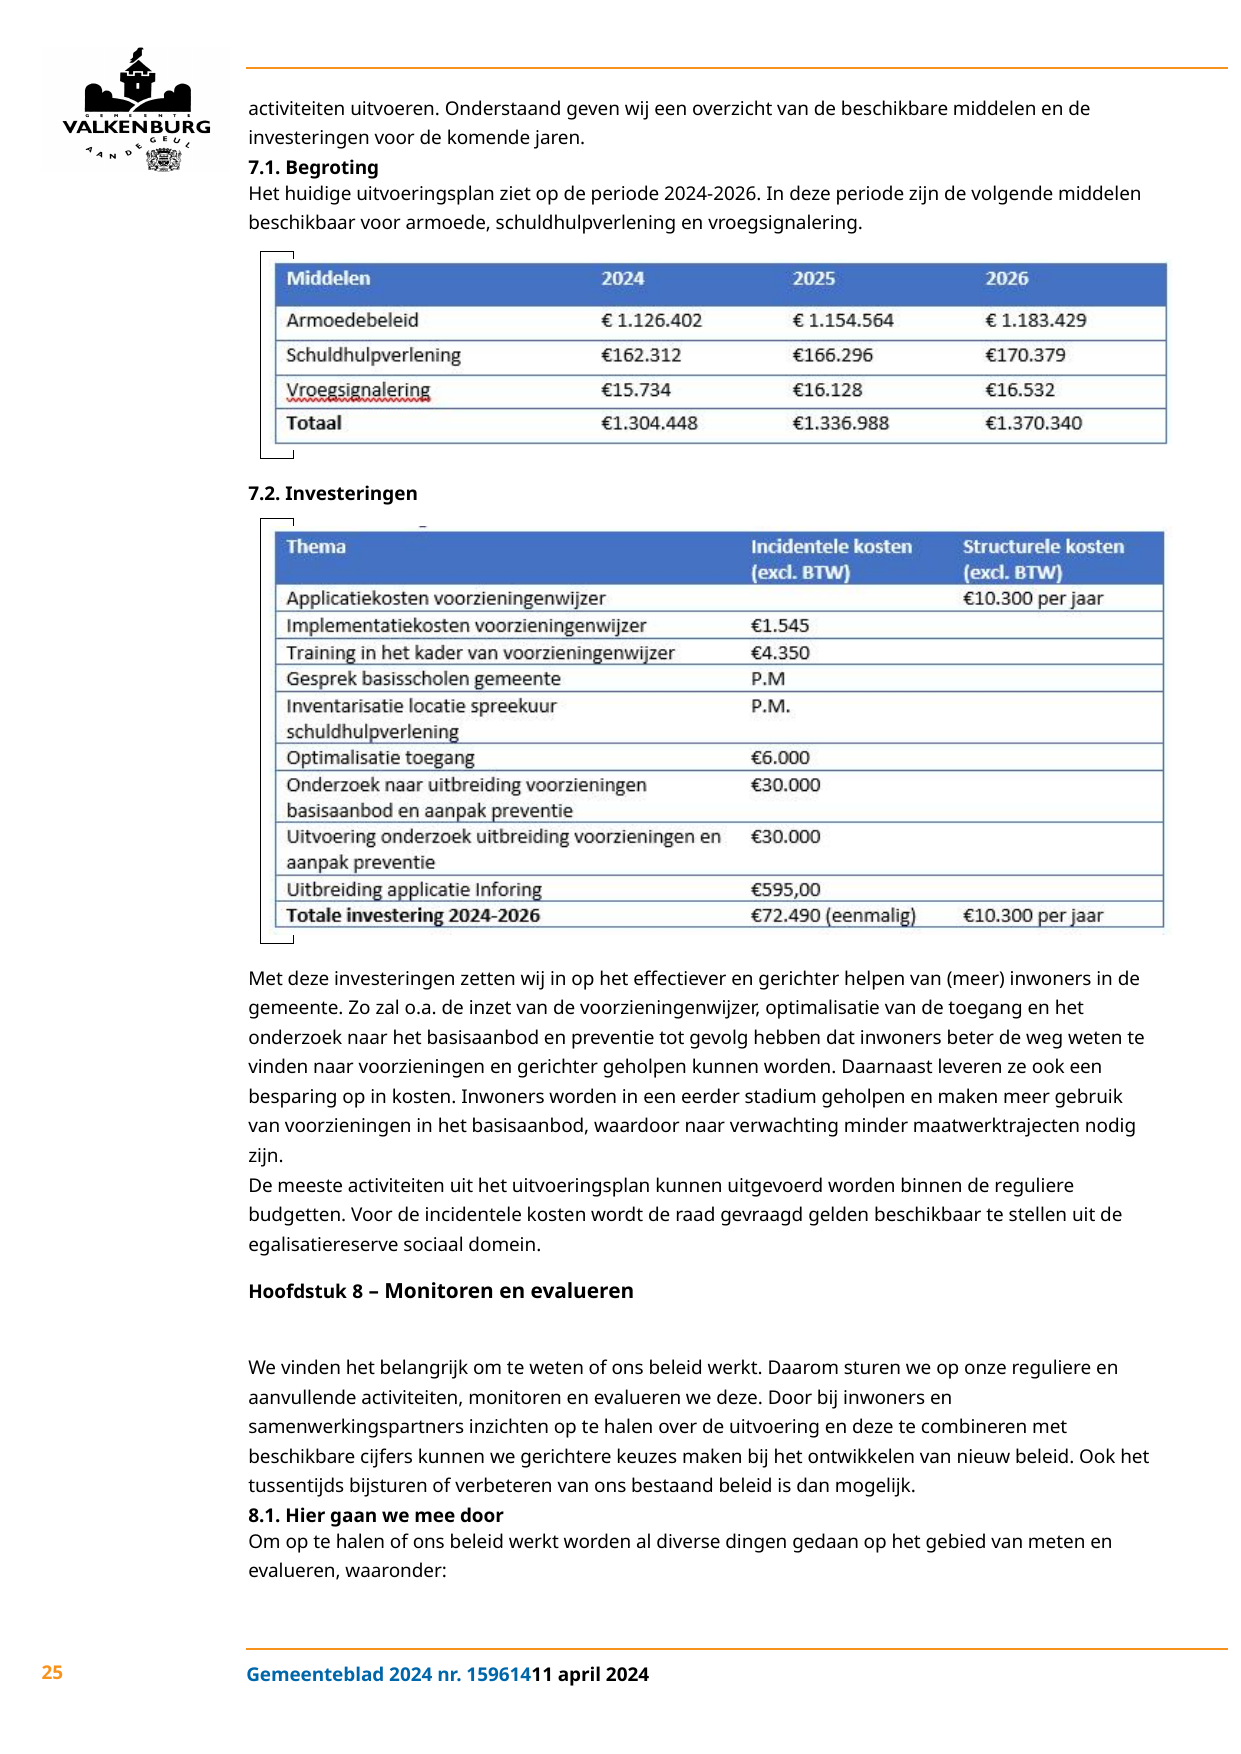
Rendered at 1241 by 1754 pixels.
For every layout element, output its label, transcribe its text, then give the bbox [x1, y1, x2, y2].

picture [268, 259, 1173, 450]
text We vinden het belangrijk om te weten of ons beleid werkt. Daarom sturen we op onze reguliere en aanvullende activiteiten, monitoren en evalueren we deze. Door bij inwoners en samenwerkingspartners inzichten op te halen over de uitvoering en deze te combineren met beschikbare cijfers kunnen we gerichtere keuzes maken bij het ontwikkelen van nieuw beleid. Ook het tussentijds bijsturen of verbeteren van ons bestaand beleid is dan mogelijk. [248, 1354, 1152, 1498]
text Hoofdstuk 8 – Monitoren en evalueren [248, 1277, 1152, 1305]
picture [268, 526, 1173, 935]
text De meeste activiteiten uit het uitvoeringsplan kunnen uitgevoerd worden binnen de reguliere budgetten. Voor de incidentele kosten wordt de raad gevraagd gelden beschikbaar te stellen uit de egalisatiereserve sociaal domein. [248, 1172, 1152, 1257]
text 7.2. Investeringen [248, 480, 1152, 506]
text Het huidige uitvoeringsplan ziet op de periode 2024-2026. In deze periode zijn de volgende middelen beschikbaar voor armoede, schuldhulpverlening en vroegsignalering. [248, 180, 1152, 235]
text Met deze investeringen zetten wij in op het effectiever en gerichter helpen van (meer) inwoners in de gemeente. Zo zal o.a. de inzet van de voorzieningenwijzer, optimalisatie van de toegang en het onderzoek naar het basisaanbod en preventie tot gevolg hebben dat inwoners beter de weg weten te vinden naar voorzieningen en gerichter geholpen kunnen worden. Daarnaast leveren ze ook een besparing op in kosten. Inwoners worden in een eerder stadium geholpen en maken meer gebruik van voorzieningen in het basisaanbod, waardoor naar verwachting minder maatwerktrajecten nodig zijn. [248, 965, 1152, 1168]
text Om op te halen of ons beleid werkt worden al diverse dingen gedaan op het gebied van meten en evalueren, waaronder: [248, 1528, 1152, 1583]
picture [41, 47, 231, 172]
text 7.1. Begroting [248, 154, 1152, 180]
text activiteiten uitvoeren. Onderstaand geven wij een overzicht van de beschikbare middelen en de investeringen voor de komende jaren. [248, 95, 1152, 150]
text 8.1. Hier gaan we mee door [248, 1502, 1152, 1528]
